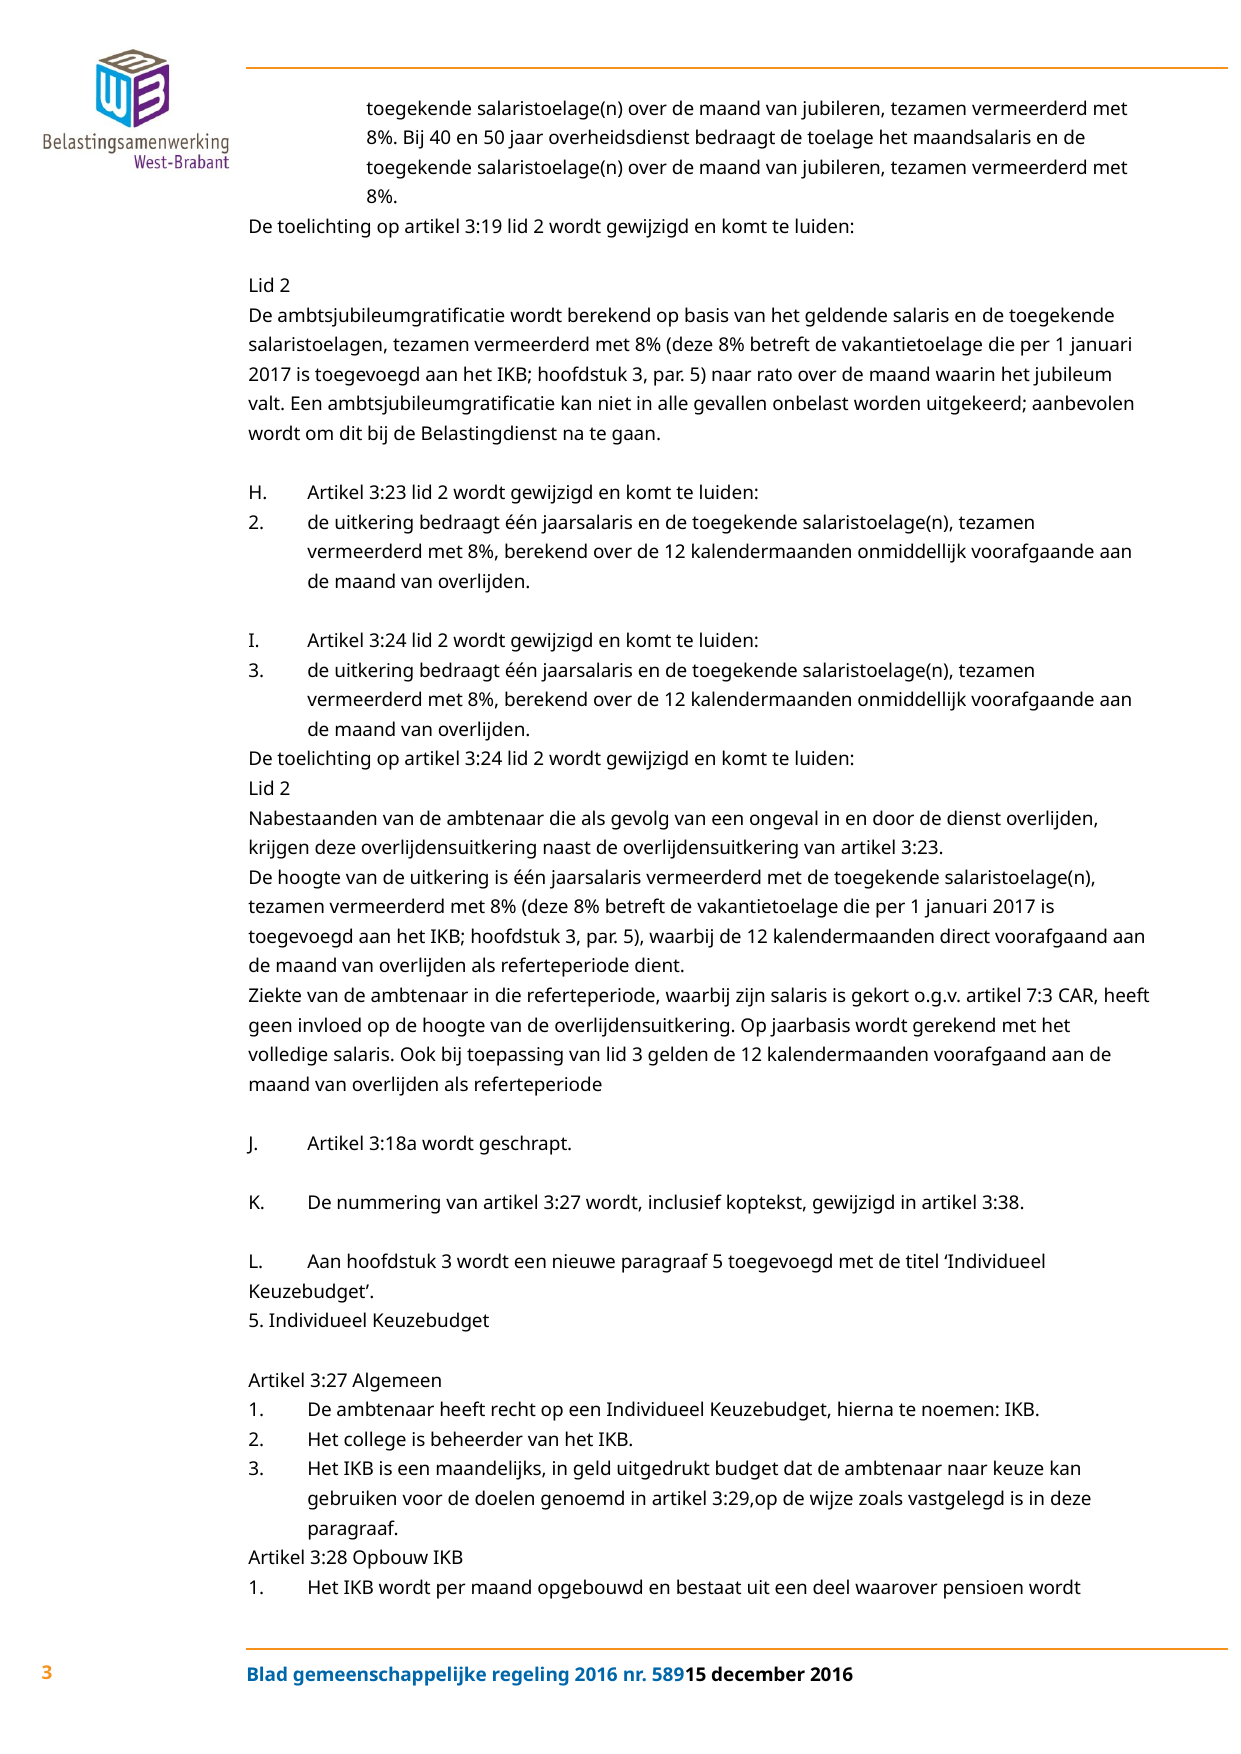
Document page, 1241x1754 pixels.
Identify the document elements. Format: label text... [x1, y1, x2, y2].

text De ambtsjubileumgratificatie wordt berekend op basis van het geldende salaris en de toegekende salaristoelagen, tezamen vermeerderd met 8% (deze 8% betreft de vakantietoelage die per 1 januari 2017 is toegevoegd aan het IKB; hoofdstuk 3, par. 5) naar rato over de maand waarin het jubileum valt. Een ambtsjubileumgratificatie kan niet in alle gevallen onbelast worden uitgekeerd; aanbevolen wordt om dit bij de Belastingdienst na te gaan. [248, 302, 1152, 446]
text Ziekte van de ambtenaar in die referteperiode, waarbij zijn salaris is gekort o.g.v. artikel 7:3 CAR, heeft geen invloed op de hoogte van de overlijdensuitkering. Op jaarbasis wordt gerekend met het volledige salaris. Ook bij toepassing van lid 3 gelden de 12 kalendermaanden voorafgaand aan de maand van overlijden als referteperiode [248, 982, 1152, 1097]
text Artikel 3:27 Algemeen [248, 1367, 1152, 1393]
picture [41, 47, 231, 172]
text Artikel 3:28 Opbouw IKB [248, 1544, 1152, 1570]
list De ambtenaar heeft recht op een Individueel Keuzebudget, hierna te noemen: IKB. [248, 1396, 1152, 1422]
list toegekende salaristoelage(n) over de maand van jubileren, tezamen vermeerderd met 8%. Bij 40 en 50 jaar overheidsdienst bedraagt de toelage het maandsalaris en de toegekende salaristoelage(n) over de maand van jubileren, tezamen vermeerderd met 8%. [307, 95, 1152, 209]
list Het college is beheerder van het IKB. [248, 1426, 1152, 1452]
text Lid 2 [248, 775, 1152, 801]
list Aan hoofdstuk 3 wordt een nieuwe paragraaf 5 toegevoegd met de titel ‘Individueel [248, 1248, 1152, 1274]
list Artikel 3:23 lid 2 wordt gewijzigd en komt te luiden: [248, 479, 1152, 505]
list de uitkering bedraagt één jaarsalaris en de toegekende salaristoelage(n), tezamen vermeerderd met 8%, berekend over de 12 kalendermaanden onmiddellijk voorafgaande aan de maand van overlijden. [248, 509, 1152, 594]
list de uitkering bedraagt één jaarsalaris en de toegekende salaristoelage(n), tezamen vermeerderd met 8%, berekend over de 12 kalendermaanden onmiddellijk voorafgaande aan de maand van overlijden. [248, 657, 1152, 742]
text De toelichting op artikel 3:19 lid 2 wordt gewijzigd en komt te luiden: [248, 213, 1152, 239]
list Artikel 3:18a wordt geschrapt. [248, 1130, 1152, 1156]
text Nabestaanden van de ambtenaar die als gevolg van een ongeval in en door de dienst overlijden, krijgen deze overlijdensuitkering naast de overlijdensuitkering van artikel 3:23. [248, 805, 1152, 860]
text De toelichting op artikel 3:24 lid 2 wordt gewijzigd en komt te luiden: [248, 746, 1152, 771]
list Het IKB wordt per maand opgebouwd en bestaat uit een deel waarover pensioen wordt [248, 1574, 1152, 1600]
list Het IKB is een maandelijks, in geld uitgedrukt budget dat de ambtenaar naar keuze kan gebruiken voor de doelen genoemd in artikel 3:29,op de wijze zoals vastgelegd is in deze paragraaf. [248, 1456, 1152, 1541]
text Lid 2 [248, 272, 1152, 298]
list Artikel 3:24 lid 2 wordt gewijzigd en komt te luiden: [248, 627, 1152, 653]
list De nummering van artikel 3:27 wordt, inclusief koptekst, gewijzigd in artikel 3:38. [248, 1189, 1152, 1215]
text Keuzebudget’. [248, 1278, 1152, 1304]
text 5. Individueel Keuzebudget [248, 1308, 1152, 1333]
text De hoogte van de uitkering is één jaarsalaris vermeerderd met de toegekende salaristoelage(n), tezamen vermeerderd met 8% (deze 8% betreft de vakantietoelage die per 1 januari 2017 is toegevoegd aan het IKB; hoofdstuk 3, par. 5), waarbij de 12 kalendermaanden direct voorafgaand aan de maand van overlijden als referteperiode dient. [248, 864, 1152, 978]
